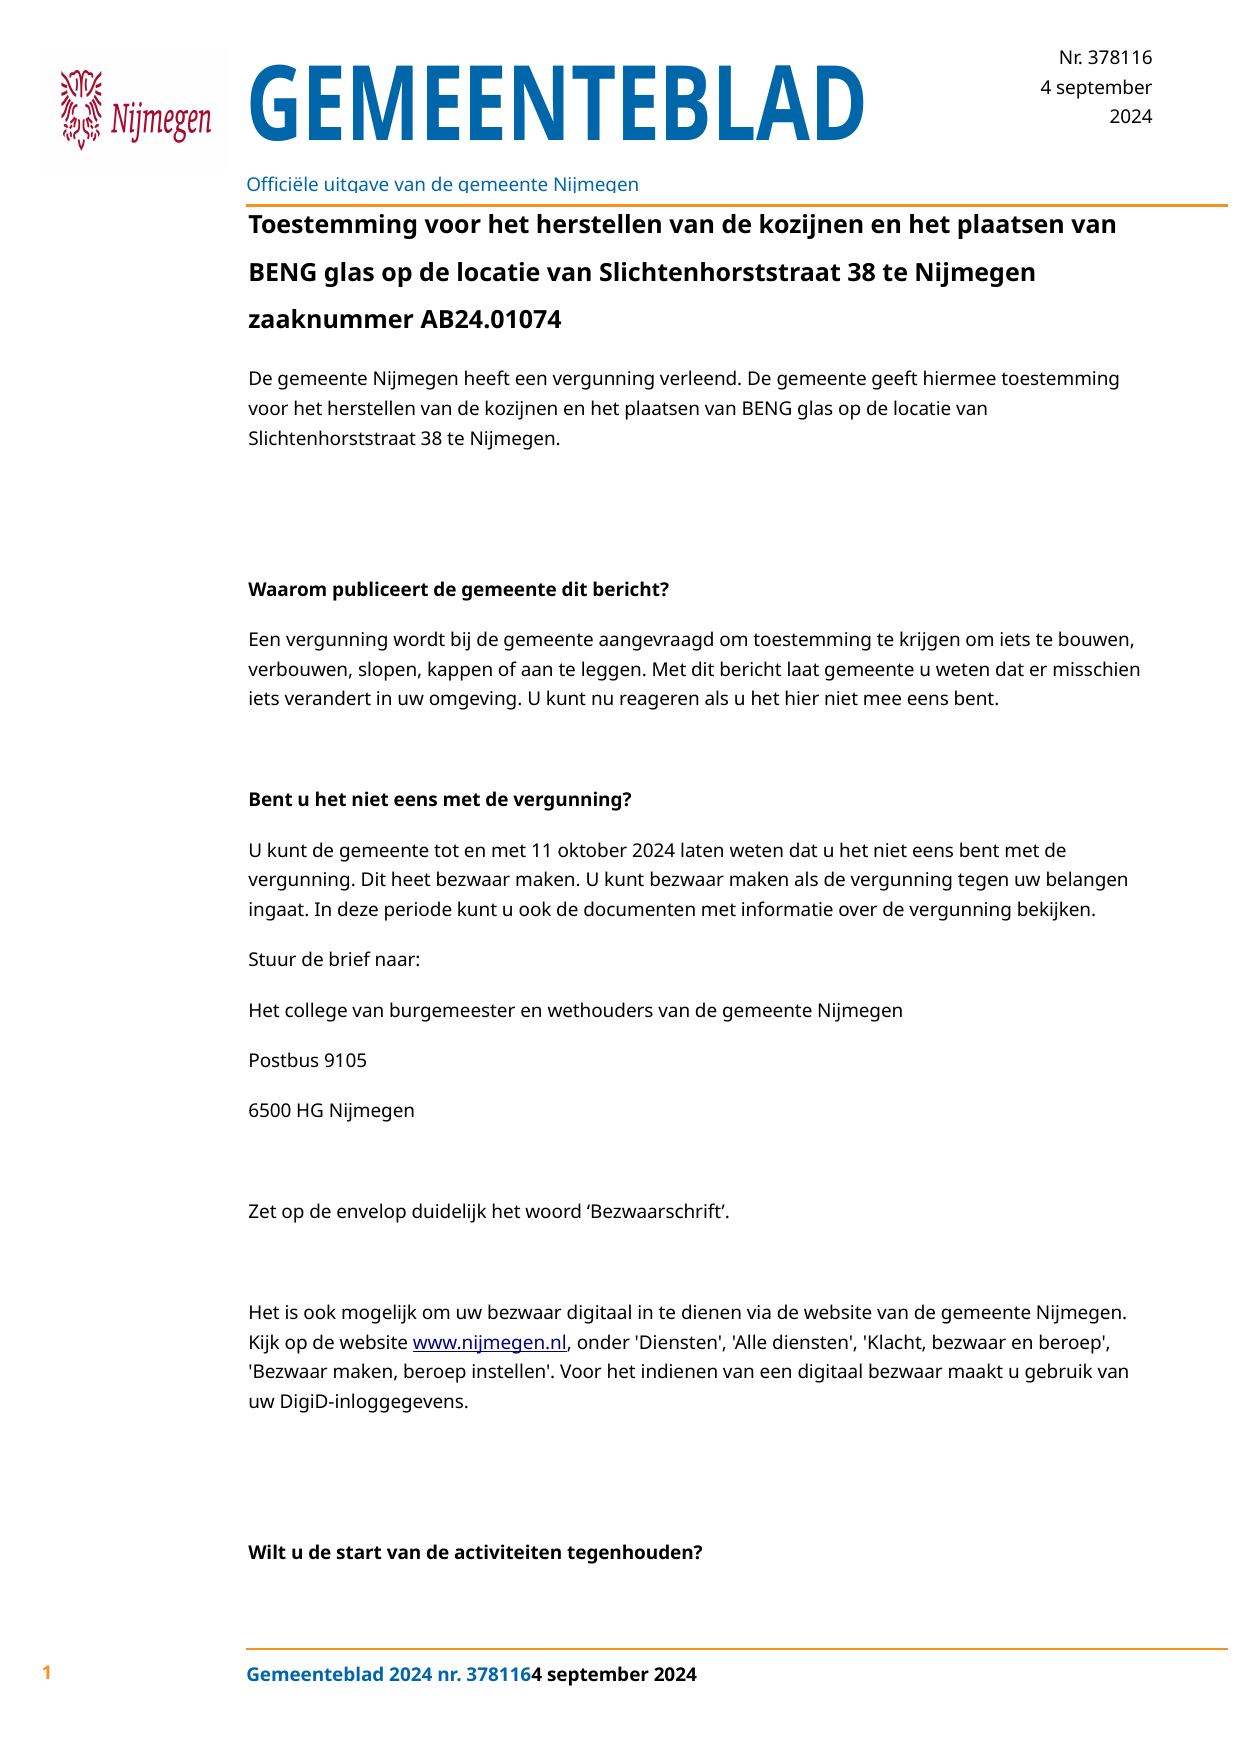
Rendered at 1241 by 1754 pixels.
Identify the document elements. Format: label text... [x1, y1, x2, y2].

text Zet op de envelop duidelijk het woord ‘Bezwaarschrift’. [248, 1198, 1152, 1224]
text 6500 HG Nijmegen [248, 1098, 1152, 1123]
text U kunt de gemeente tot en met 11 oktober 2024 laten weten dat u het niet eens bent met de vergunning. Dit heet bezwaar maken. U kunt bezwaar maken als de vergunning tegen uw belangen ingaat. In deze periode kunt u ook de documenten met informatie over de vergunning bekijken. [248, 837, 1152, 922]
text Waarom publiceert de gemeente dit bericht? [248, 576, 1152, 602]
text Het is ook mogelijk om uw bezwaar digitaal in te dienen via de website van de gemeente Nijmegen. Kijk op de website www.nijmegen.nl, onder 'Diensten', 'Alle diensten', 'Klacht, bezwaar en beroep', 'Bezwaar maken, beroep instellen'. Voor het indienen van een digitaal bezwaar maakt u gebruik van uw DigiD-inloggegevens. [248, 1299, 1152, 1414]
text Bent u het niet eens met de vergunning? [248, 786, 1152, 812]
text De gemeente Nijmegen heeft een vergunning verleend. De gemeente geeft hiermee toestemming voor het herstellen van de kozijnen en het plaatsen van BENG glas op de locatie van Slichtenhorststraat 38 te Nijmegen. [248, 366, 1152, 450]
text Postbus 9105 [248, 1047, 1152, 1073]
text Wilt u de start van de activiteiten tegenhouden? [248, 1539, 1152, 1565]
text Het college van burgemeester en wethouders van de gemeente Nijmegen [248, 997, 1152, 1022]
text Een vergunning wordt bij de gemeente aangevraagd om toestemming te krijgen om iets te bouwen, verbouwen, slopen, kappen of aan te leggen. Met dit bericht laat gemeente u weten dat er misschien iets verandert in uw omgeving. U kunt nu reageren als u het hier niet mee eens bent. [248, 626, 1152, 711]
text Toestemming voor het herstellen van de kozijnen en het plaatsen van BENG glas op de locatie van Slichtenhorststraat 38 te Nijmegen zaaknummer AB24.01074 [248, 207, 1152, 336]
picture [41, 47, 231, 172]
text Stuur de brief naar: [248, 946, 1152, 972]
